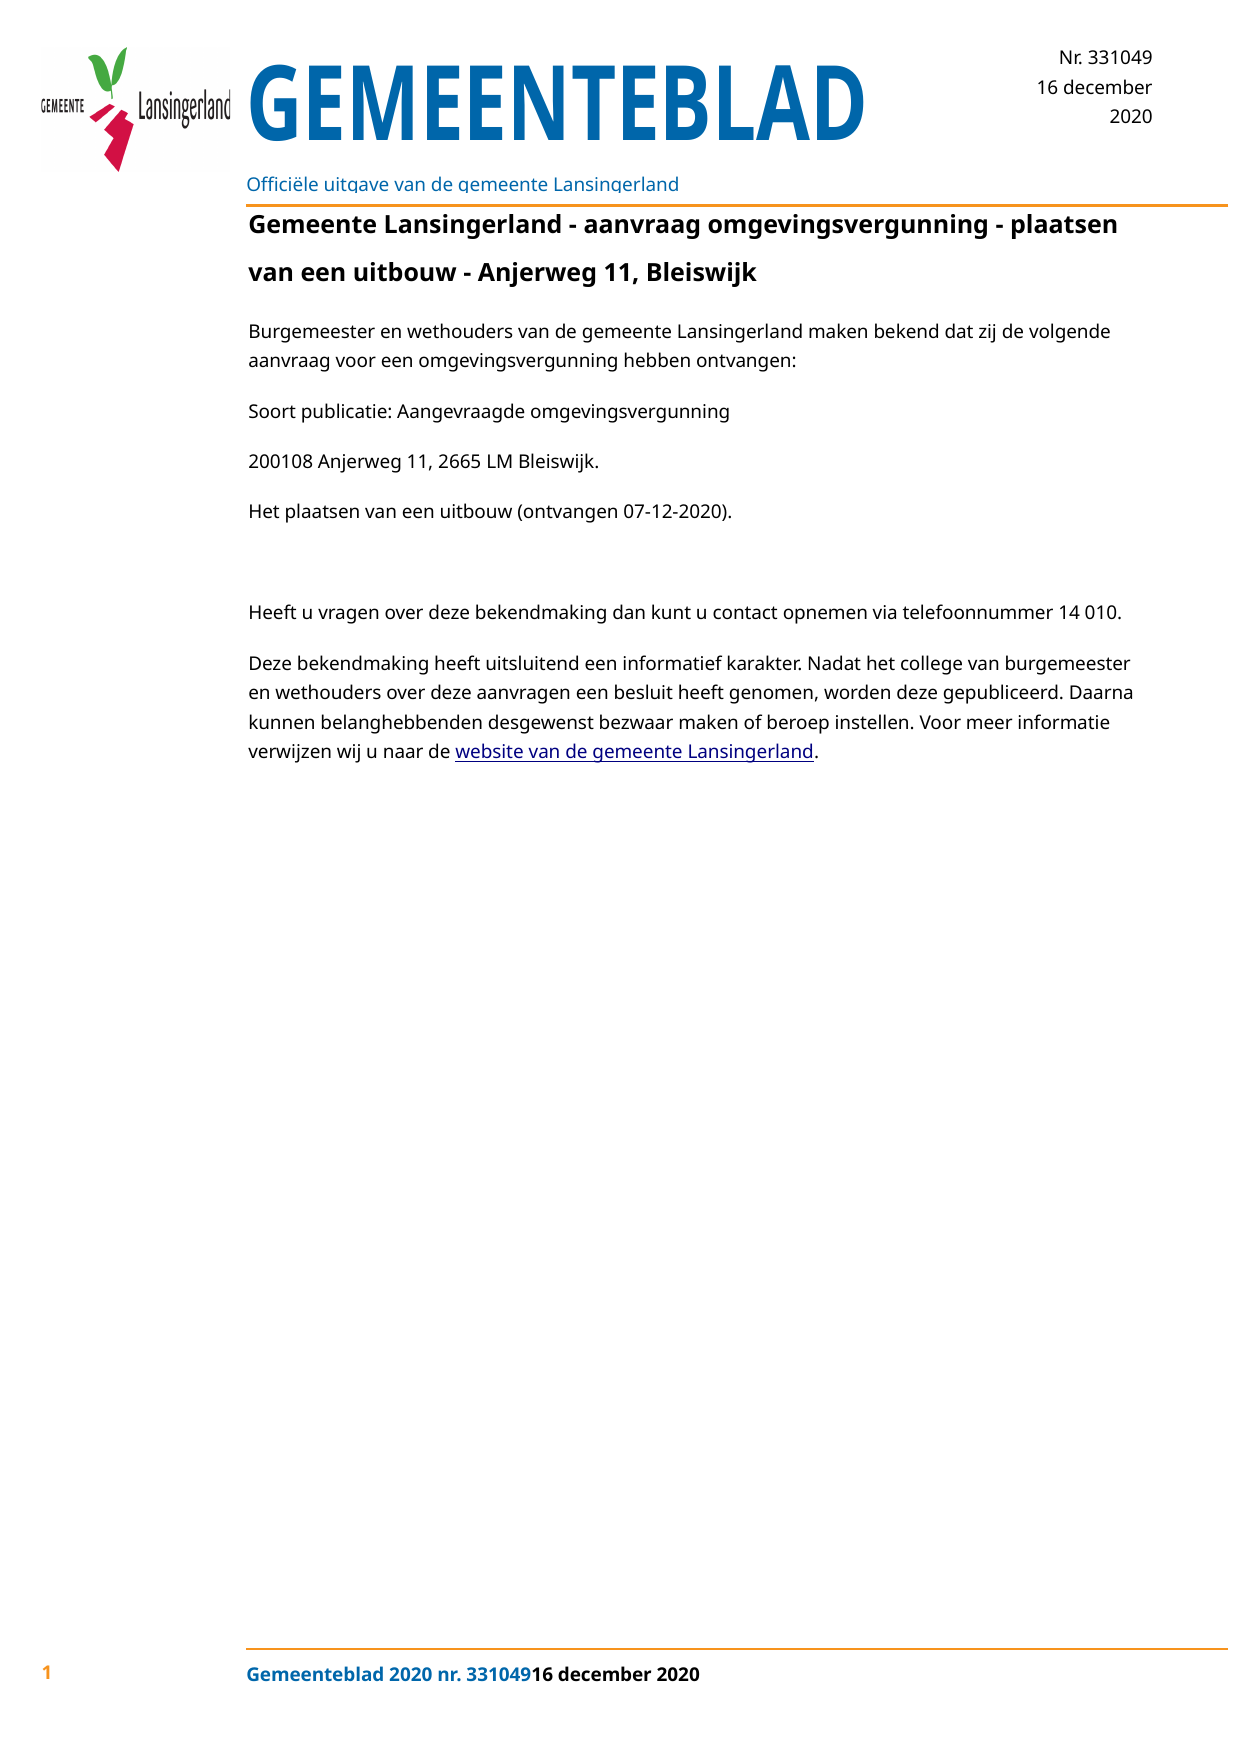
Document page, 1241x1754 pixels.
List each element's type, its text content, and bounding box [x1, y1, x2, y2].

picture [41, 47, 231, 172]
text Heeft u vragen over deze bekendmaking dan kunt u contact opnemen via telefoonnummer 14 010. [248, 599, 1152, 625]
text Burgemeester en wethouders van de gemeente Lansingerland maken bekend dat zij de volgende aanvraag voor een omgevingsvergunning hebben ontvangen: [248, 318, 1152, 373]
text Soort publicatie: Aangevraagde omgevingsvergunning [248, 398, 1152, 424]
text Het plaatsen van een uitbouw (ontvangen 07-12-2020). [248, 499, 1152, 524]
text Deze bekendmaking heeft uitsluitend een informatief karakter. Nadat het college van burgemeester en wethouders over deze aanvragen een besluit heeft genomen, worden deze gepubliceerd. Daarna kunnen belanghebbenden desgewenst bezwaar maken of beroep instellen. Voor meer informatie verwijzen wij u naar de website van de gemeente Lansingerland. [248, 650, 1152, 764]
text 200108 Anjerweg 11, 2665 LM Bleiswijk. [248, 448, 1152, 474]
text Gemeente Lansingerland - aanvraag omgevingsvergunning - plaatsen van een uitbouw - Anjerweg 11, Bleiswijk [248, 207, 1152, 288]
